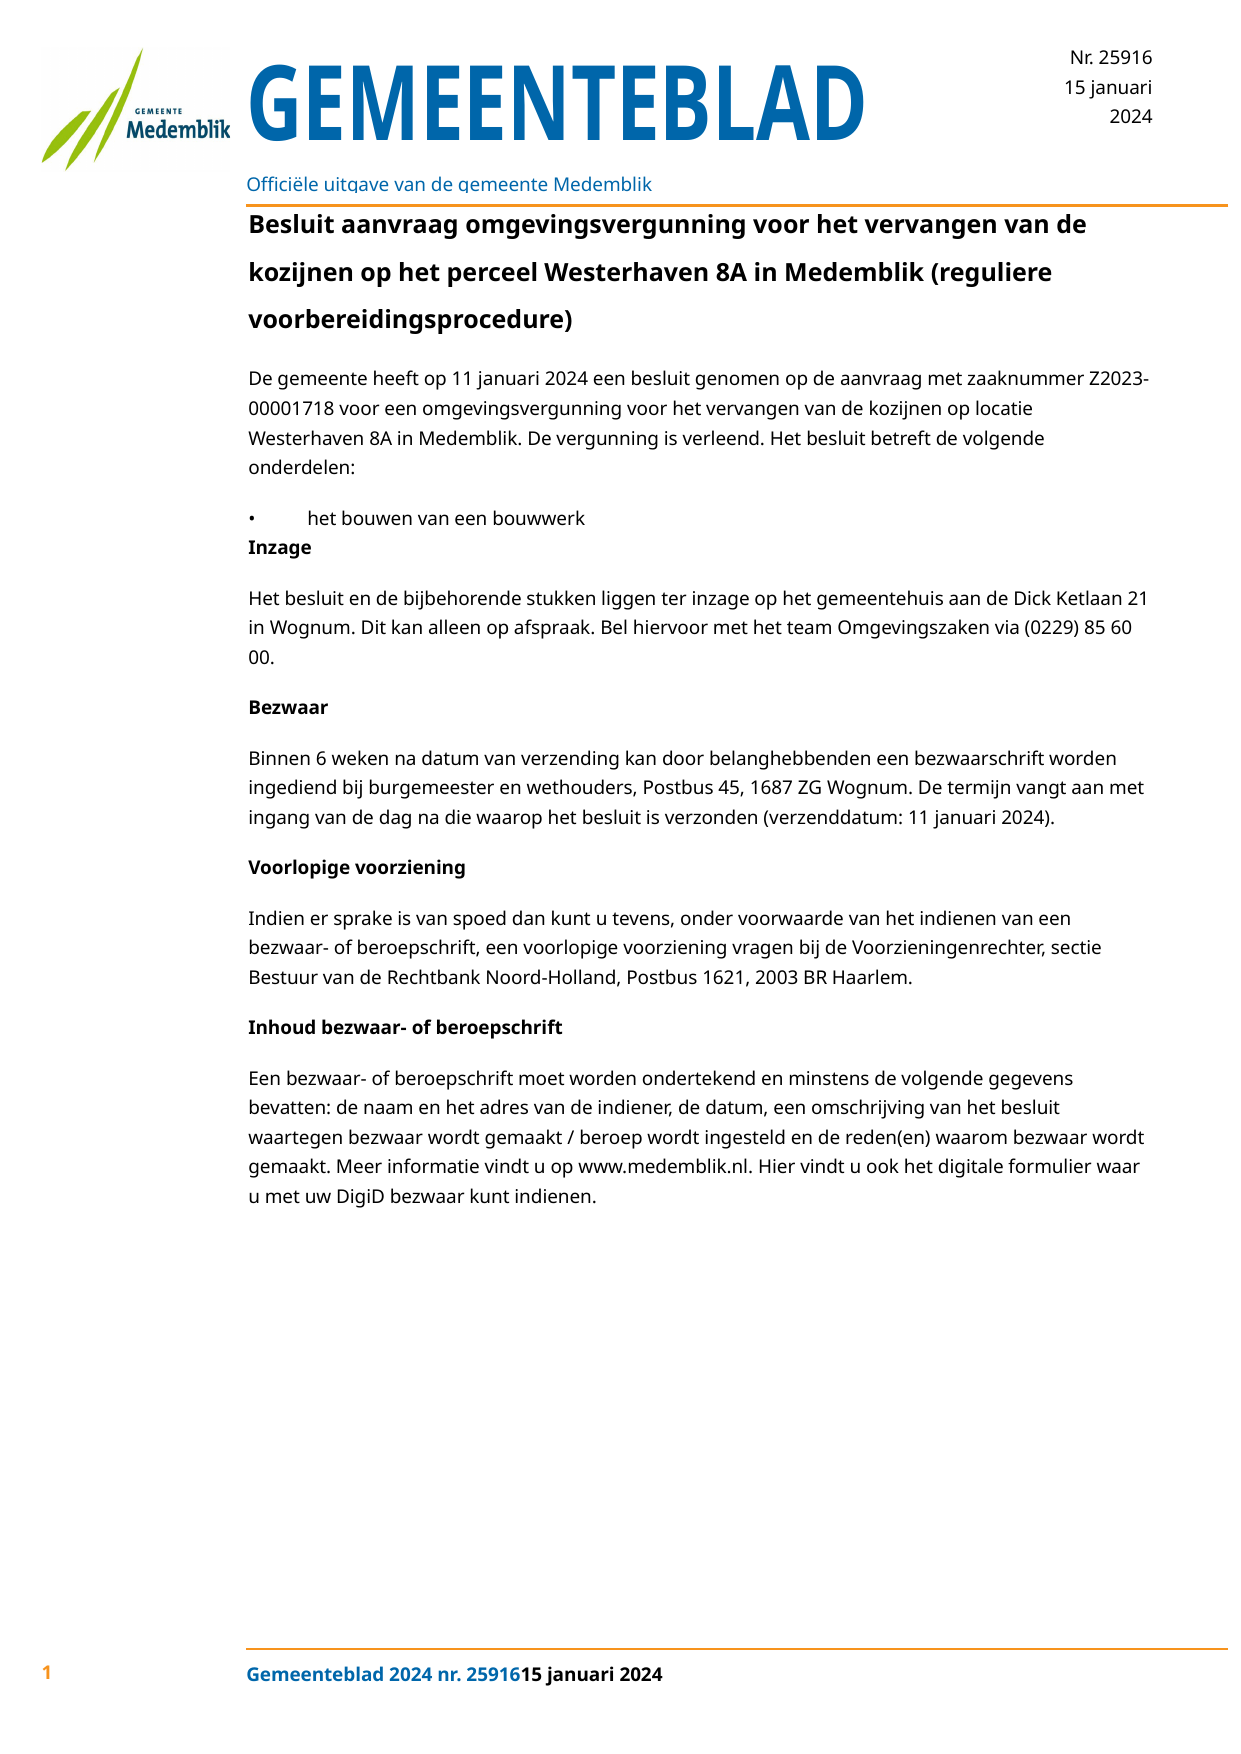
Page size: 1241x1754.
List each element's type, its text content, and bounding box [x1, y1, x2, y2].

text De gemeente heeft op 11 januari 2024 een besluit genomen op de aanvraag met zaaknummer Z2023-00001718 voor een omgevingsvergunning voor het vervangen van de kozijnen op locatie Westerhaven 8A in Medemblik. De vergunning is verleend. Het besluit betreft de volgende onderdelen: [248, 366, 1152, 480]
text Een bezwaar- of beroepschrift moet worden ondertekend en minstens de volgende gegevens bevatten: de naam en het adres van de indiener, de datum, een omschrijving van het besluit waartegen bezwaar wordt gemaakt / beroep wordt ingesteld en de reden(en) waarom bezwaar wordt gemaakt. Meer informatie vindt u op www.medemblik.nl. Hier vindt u ook het digitale formulier waar u met uw DigiD bezwaar kunt indienen. [248, 1065, 1152, 1209]
text Het besluit en de bijbehorende stukken liggen ter inzage op het gemeentehuis aan de Dick Ketlaan 21 in Wognum. Dit kan alleen op afspraak. Bel hiervoor met het team Omgevingszaken via (0229) 85 60 00. [248, 585, 1152, 669]
text Bezwaar [248, 694, 1152, 720]
text Inzage [248, 534, 1152, 560]
picture [41, 47, 231, 172]
text Inhoud bezwaar- of beroepschrift [248, 1014, 1152, 1040]
list het bouwen van een bouwwerk [248, 505, 1152, 530]
text Besluit aanvraag omgevingsvergunning voor het vervangen van de kozijnen op het perceel Westerhaven 8A in Medemblik (reguliere voorbereidingsprocedure) [248, 207, 1152, 336]
text Indien er sprake is van spoed dan kunt u tevens, onder voorwaarde van het indienen van een bezwaar- of beroepschrift, een voorlopige voorziening vragen bij de Voorzieningenrechter, sectie Bestuur van de Rechtbank Noord-Holland, Postbus 1621, 2003 BR Haarlem. [248, 905, 1152, 989]
text Binnen 6 weken na datum van verzending kan door belanghebbenden een bezwaarschrift worden ingediend bij burgemeester en wethouders, Postbus 45, 1687 ZG Wognum. De termijn vangt aan met ingang van de dag na die waarop het besluit is verzonden (verzenddatum: 11 januari 2024). [248, 745, 1152, 829]
text Voorlopige voorziening [248, 854, 1152, 880]
